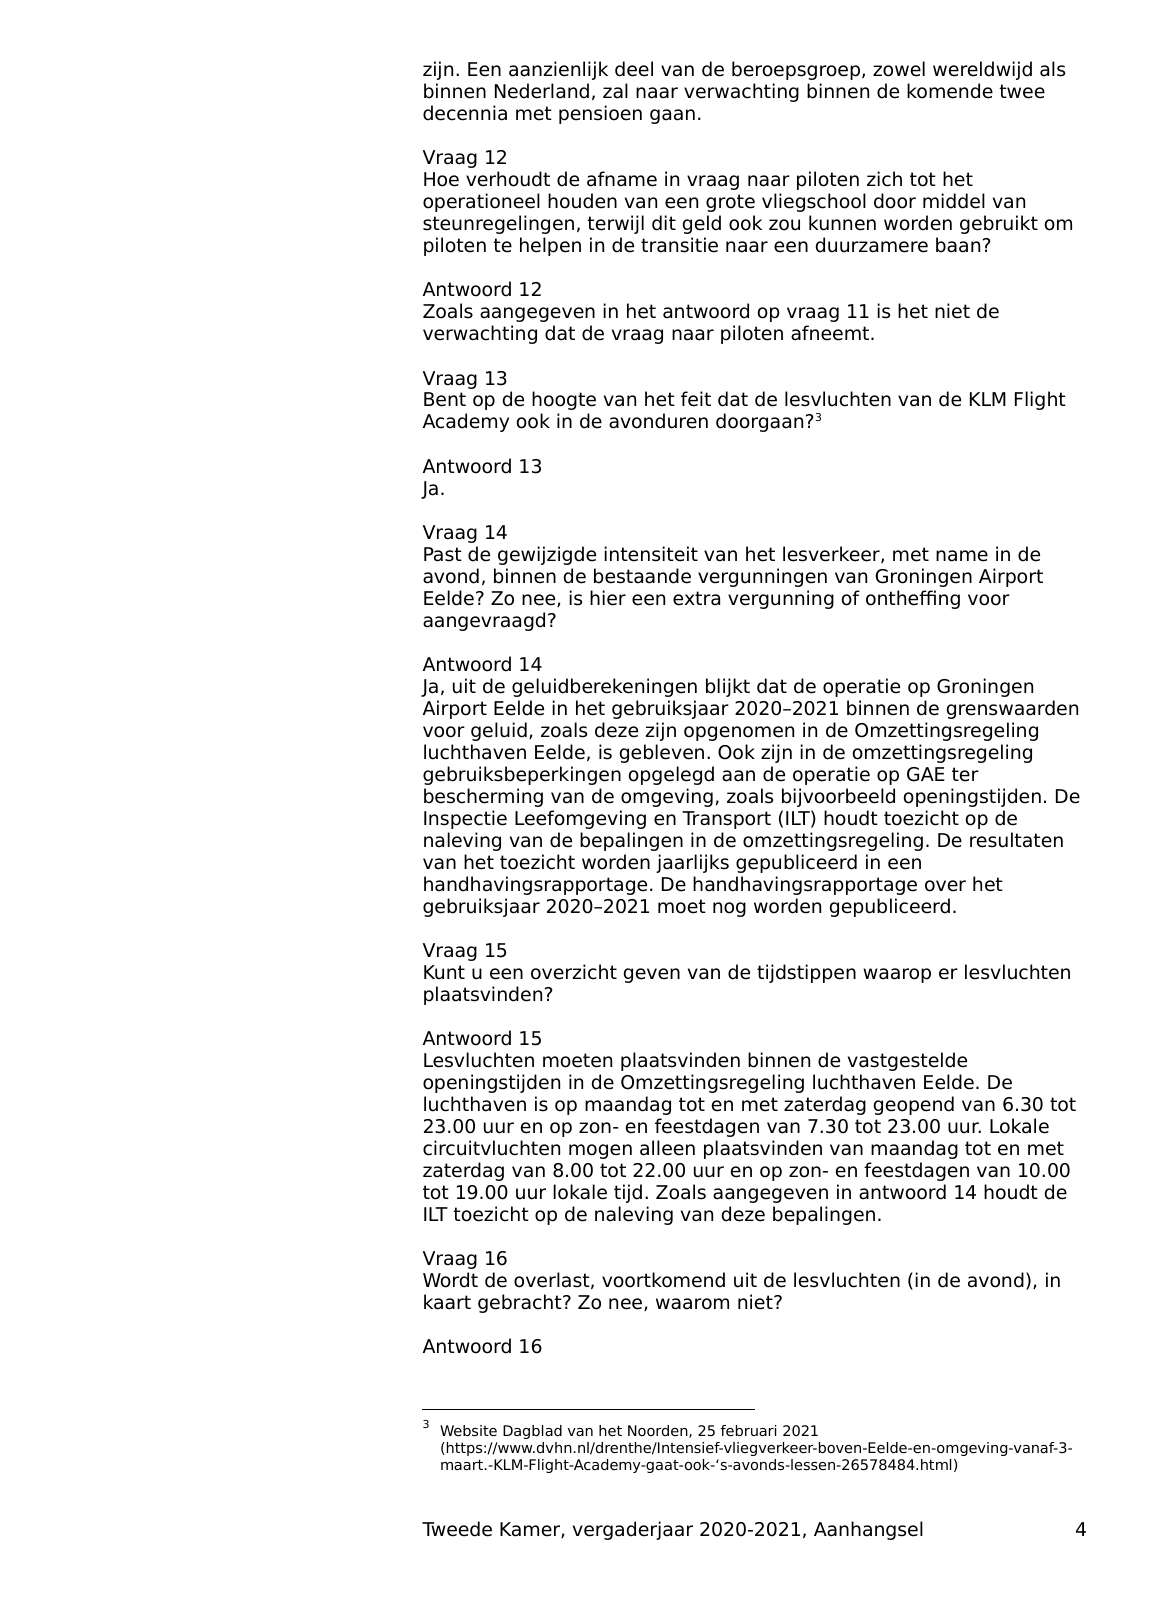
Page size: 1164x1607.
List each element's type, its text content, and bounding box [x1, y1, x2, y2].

text Vraag 16 [422, 1248, 1087, 1270]
text Antwoord 16 [422, 1336, 1087, 1358]
text Hoe verhoudt de afname in vraag naar piloten zich tot het operationeel houden van een grote vliegschool door middel van steunregelingen, terwijl dit geld ook zou kunnen worden gebruikt om piloten te helpen in de transitie naar een duurzamere baan? [422, 169, 1087, 257]
text Ja. [422, 477, 1087, 499]
text Lesvluchten moeten plaatsvinden binnen de vastgestelde openingstijden in de Omzettingsregeling luchthaven Eelde. De luchthaven is op maandag tot en met zaterdag geopend van 6.30 tot 23.00 uur en op zon- en feestdagen van 7.30 tot 23.00 uur. Lokale circuitvluchten mogen alleen plaatsvinden van maandag tot en met zaterdag van 8.00 tot 22.00 uur en op zon- en feestdagen van 10.00 tot 19.00 uur lokale tijd. Zoals aangegeven in antwoord 14 houdt de ILT toezicht op de naleving van deze bepalingen. [422, 1050, 1087, 1226]
text Antwoord 13 [422, 456, 1087, 477]
text Zoals aangegeven in het antwoord op vraag 11 is het niet de verwachting dat de vraag naar piloten afneemt. [422, 301, 1087, 345]
text Past de gewijzigde intensiteit van het lesverkeer, met name in de avond, binnen de bestaande vergunningen van Groningen Airport Eelde? Zo nee, is hier een extra vergunning of ontheffing voor aangevraagd? [422, 544, 1087, 632]
text Kunt u een overzicht geven van de tijdstippen waarop er lesvluchten plaatsvinden? [422, 962, 1087, 1006]
text Vraag 13 [422, 367, 1087, 389]
text Antwoord 14 [422, 654, 1087, 676]
text Antwoord 15 [422, 1028, 1087, 1050]
text Antwoord 12 [422, 279, 1087, 301]
text Wordt de overlast, voortkomend uit de lesvluchten (in de avond), in kaart gebracht? Zo nee, waarom niet? [422, 1270, 1087, 1314]
text zijn. Een aanzienlijk deel van de beroepsgroep, zowel wereldwijd als binnen Nederland, zal naar verwachting binnen de komende twee decennia met pensioen gaan. [422, 59, 1087, 125]
text Vraag 12 [422, 147, 1087, 169]
text Vraag 14 [422, 522, 1087, 544]
text Vraag 15 [422, 940, 1087, 962]
text Bent op de hoogte van het feit dat de lesvluchten van de KLM Flight Academy ook in de avonduren doorgaan? [422, 389, 1087, 433]
text Website Dagblad van het Noorden, 25 februari 2021 (https://www.dvhn.nl/drenthe/Intensief-vliegverkeer-boven-Eelde-en-omgeving-vanaf-3-maart.-KLM-Flight-Academy-gaat-ook-‘s-avonds-lessen-26578484.html) [422, 1418, 1087, 1474]
text Ja, uit de geluidberekeningen blijkt dat de operatie op Groningen Airport Eelde in het gebruiksjaar 2020–2021 binnen de grenswaarden voor geluid, zoals deze zijn opgenomen in de Omzettingsregeling luchthaven Eelde, is gebleven. Ook zijn in de omzettingsregeling gebruiksbeperkingen opgelegd aan de operatie op GAE ter bescherming van de omgeving, zoals bijvoorbeeld openingstijden. De Inspectie Leefomgeving en Transport (ILT) houdt toezicht op de naleving van de bepalingen in de omzettingsregeling. De resultaten van het toezicht worden jaarlijks gepubliceerd in een handhavingsrapportage. De handhavingsrapportage over het gebruiksjaar 2020–2021 moet nog worden gepubliceerd. [422, 676, 1087, 917]
